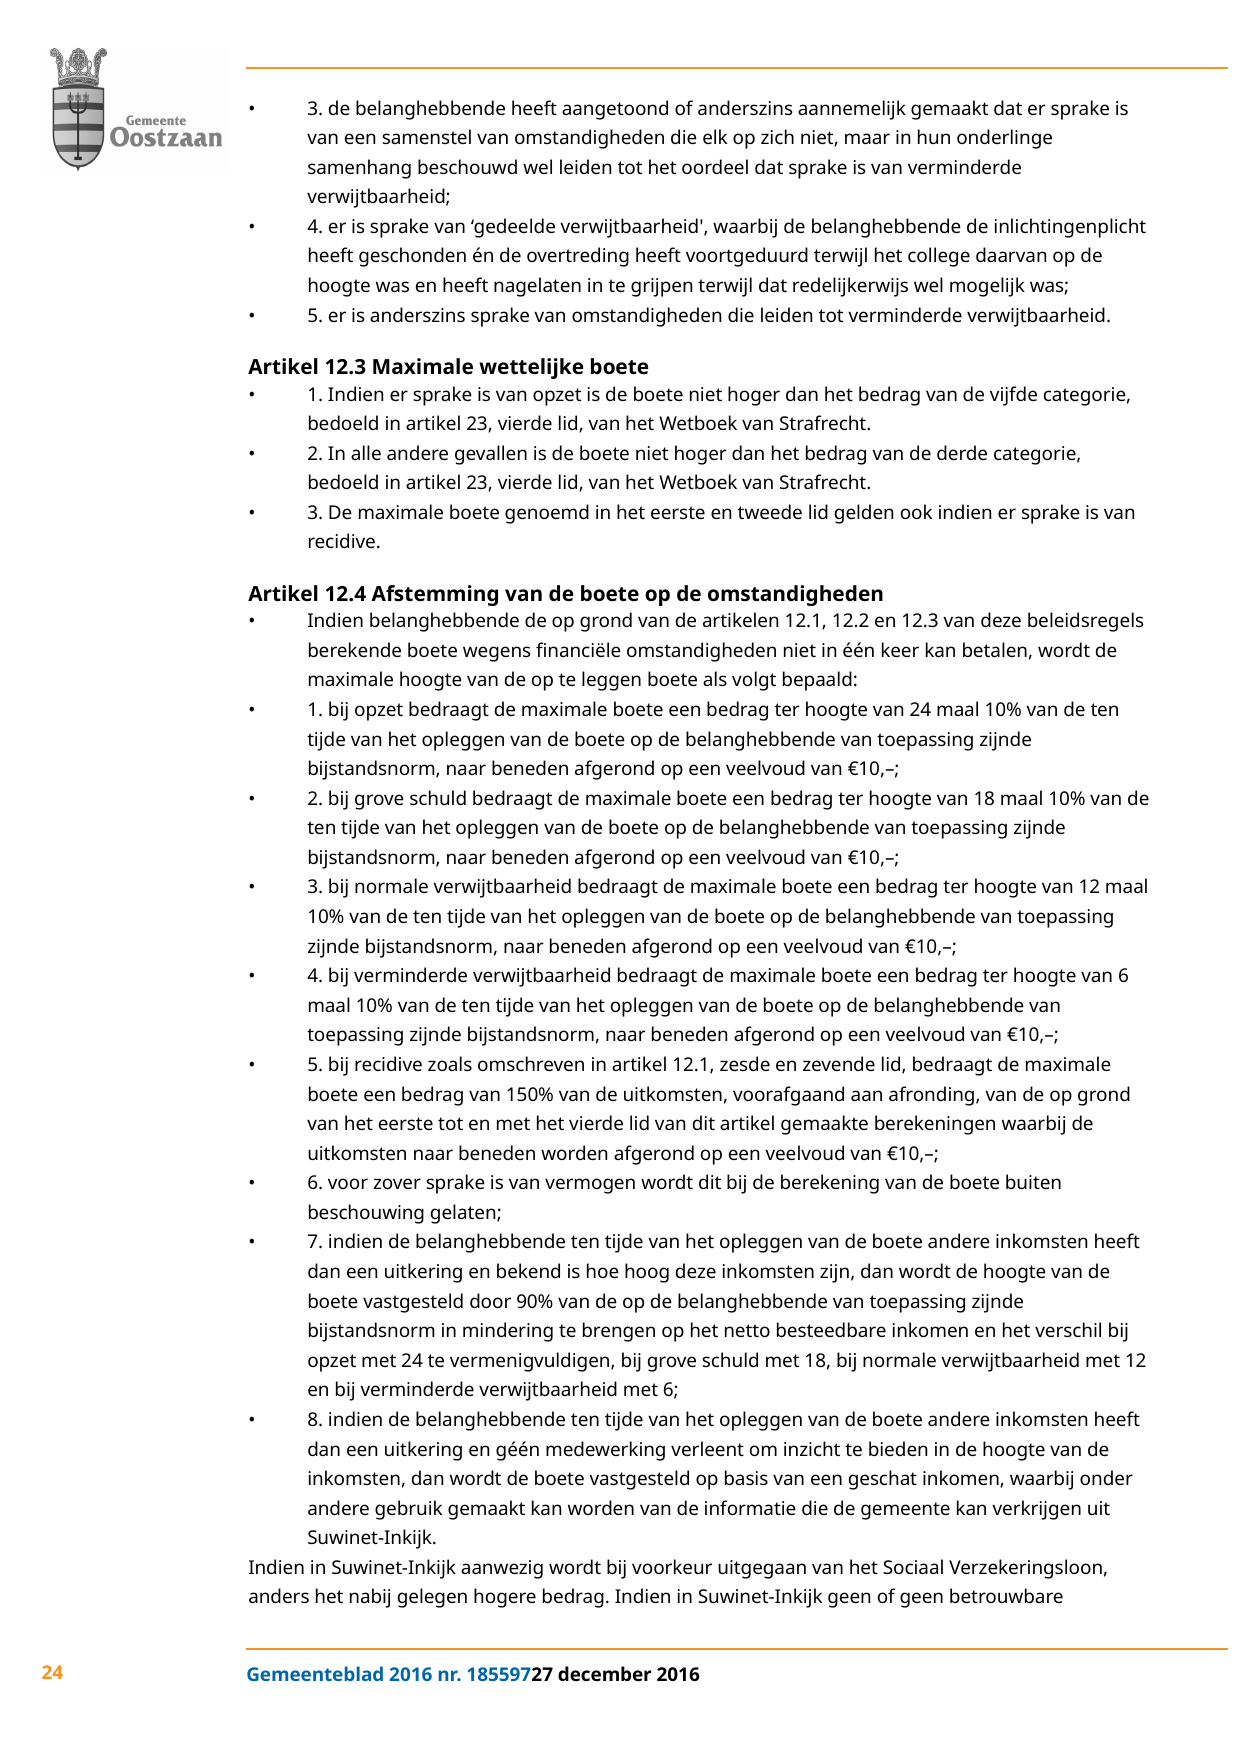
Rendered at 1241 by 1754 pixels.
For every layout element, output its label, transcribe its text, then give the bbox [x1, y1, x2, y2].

list 2. In alle andere gevallen is de boete niet hoger dan het bedrag van de derde categorie, bedoeld in artikel 23, vierde lid, van het Wetboek van Strafrecht. [248, 440, 1152, 495]
list 3. de belanghebbende heeft aangetoond of anderszins aannemelijk gemaakt dat er sprake is van een samenstel van omstandigheden die elk op zich niet, maar in hun onderlinge samenhang beschouwd wel leiden tot het oordeel dat sprake is van verminderde verwijtbaarheid; [248, 95, 1152, 209]
text Indien in Suwinet-Inkijk aanwezig wordt bij voorkeur uitgegaan van het Sociaal Verzekeringsloon, anders het nabij gelegen hogere bedrag. Indien in Suwinet-Inkijk geen of geen betrouwbare [248, 1554, 1152, 1609]
picture [41, 47, 231, 172]
list 8. indien de belanghebbende ten tijde van het opleggen van de boete andere inkomsten heeft dan een uitkering en géén medewerking verleent om inzicht te bieden in de hoogte van de inkomsten, dan wordt de boete vastgesteld op basis van een geschat inkomen, waarbij onder andere gebruik gemaakt kan worden van de informatie die de gemeente kan verkrijgen uit Suwinet-Inkijk. [248, 1406, 1152, 1550]
list 3. bij normale verwijtbaarheid bedraagt de maximale boete een bedrag ter hoogte van 12 maal 10% van de ten tijde van het opleggen van de boete op de belanghebbende van toepassing zijnde bijstandsnorm, naar beneden afgerond op een veelvoud van €10,–; [248, 874, 1152, 959]
list 1. Indien er sprake is van opzet is de boete niet hoger dan het bedrag van de vijfde categorie, bedoeld in artikel 23, vierde lid, van het Wetboek van Strafrecht. [248, 381, 1152, 436]
list Indien belanghebbende de op grond van de artikelen 12.1, 12.2 en 12.3 van deze beleidsregels berekende boete wegens financiële omstandigheden niet in één keer kan betalen, wordt de maximale hoogte van de op te leggen boete als volgt bepaald: [248, 607, 1152, 692]
list 4. bij verminderde verwijtbaarheid bedraagt de maximale boete een bedrag ter hoogte van 6 maal 10% van de ten tijde van het opleggen van de boete op de belanghebbende van toepassing zijnde bijstandsnorm, naar beneden afgerond op een veelvoud van €10,–; [248, 962, 1152, 1047]
list 7. indien de belanghebbende ten tijde van het opleggen van de boete andere inkomsten heeft dan een uitkering en bekend is hoe hoog deze inkomsten zijn, dan wordt de hoogte van de boete vastgesteld door 90% van de op de belanghebbende van toepassing zijnde bijstandsnorm in mindering te brengen op het netto besteedbare inkomen en het verschil bij opzet met 24 te vermenigvuldigen, bij grove schuld met 18, bij normale verwijtbaarheid met 12 en bij verminderde verwijtbaarheid met 6; [248, 1229, 1152, 1402]
text Artikel 12.3 Maximale wettelijke boete [248, 352, 1152, 381]
list 5. bij recidive zoals omschreven in artikel 12.1, zesde en zevende lid, bedraagt de maximale boete een bedrag van 150% van de uitkomsten, voorafgaand aan afronding, van de op grond van het eerste tot en met het vierde lid van dit artikel gemaakte berekeningen waarbij de uitkomsten naar beneden worden afgerond op een veelvoud van €10,–; [248, 1051, 1152, 1166]
list 1. bij opzet bedraagt de maximale boete een bedrag ter hoogte van 24 maal 10% van de ten tijde van het opleggen van de boete op de belanghebbende van toepassing zijnde bijstandsnorm, naar beneden afgerond op een veelvoud van €10,–; [248, 696, 1152, 781]
list 3. De maximale boete genoemd in het eerste en tweede lid gelden ook indien er sprake is van recidive. [248, 499, 1152, 554]
list 5. er is anderszins sprake van omstandigheden die leiden tot verminderde verwijtbaarheid. [248, 302, 1152, 328]
list 2. bij grove schuld bedraagt de maximale boete een bedrag ter hoogte van 18 maal 10% van de ten tijde van het opleggen van de boete op de belanghebbende van toepassing zijnde bijstandsnorm, naar beneden afgerond op een veelvoud van €10,–; [248, 785, 1152, 870]
list 4. er is sprake van ‘gedeelde verwijtbaarheid', waarbij de belanghebbende de inlichtingenplicht heeft geschonden én de overtreding heeft voortgeduurd terwijl het college daarvan op de hoogte was en heeft nagelaten in te grijpen terwijl dat redelijkerwijs wel mogelijk was; [248, 213, 1152, 298]
list 6. voor zover sprake is van vermogen wordt dit bij de berekening van de boete buiten beschouwing gelaten; [248, 1169, 1152, 1225]
text Artikel 12.4 Afstemming van de boete op de omstandigheden [248, 579, 1152, 607]
